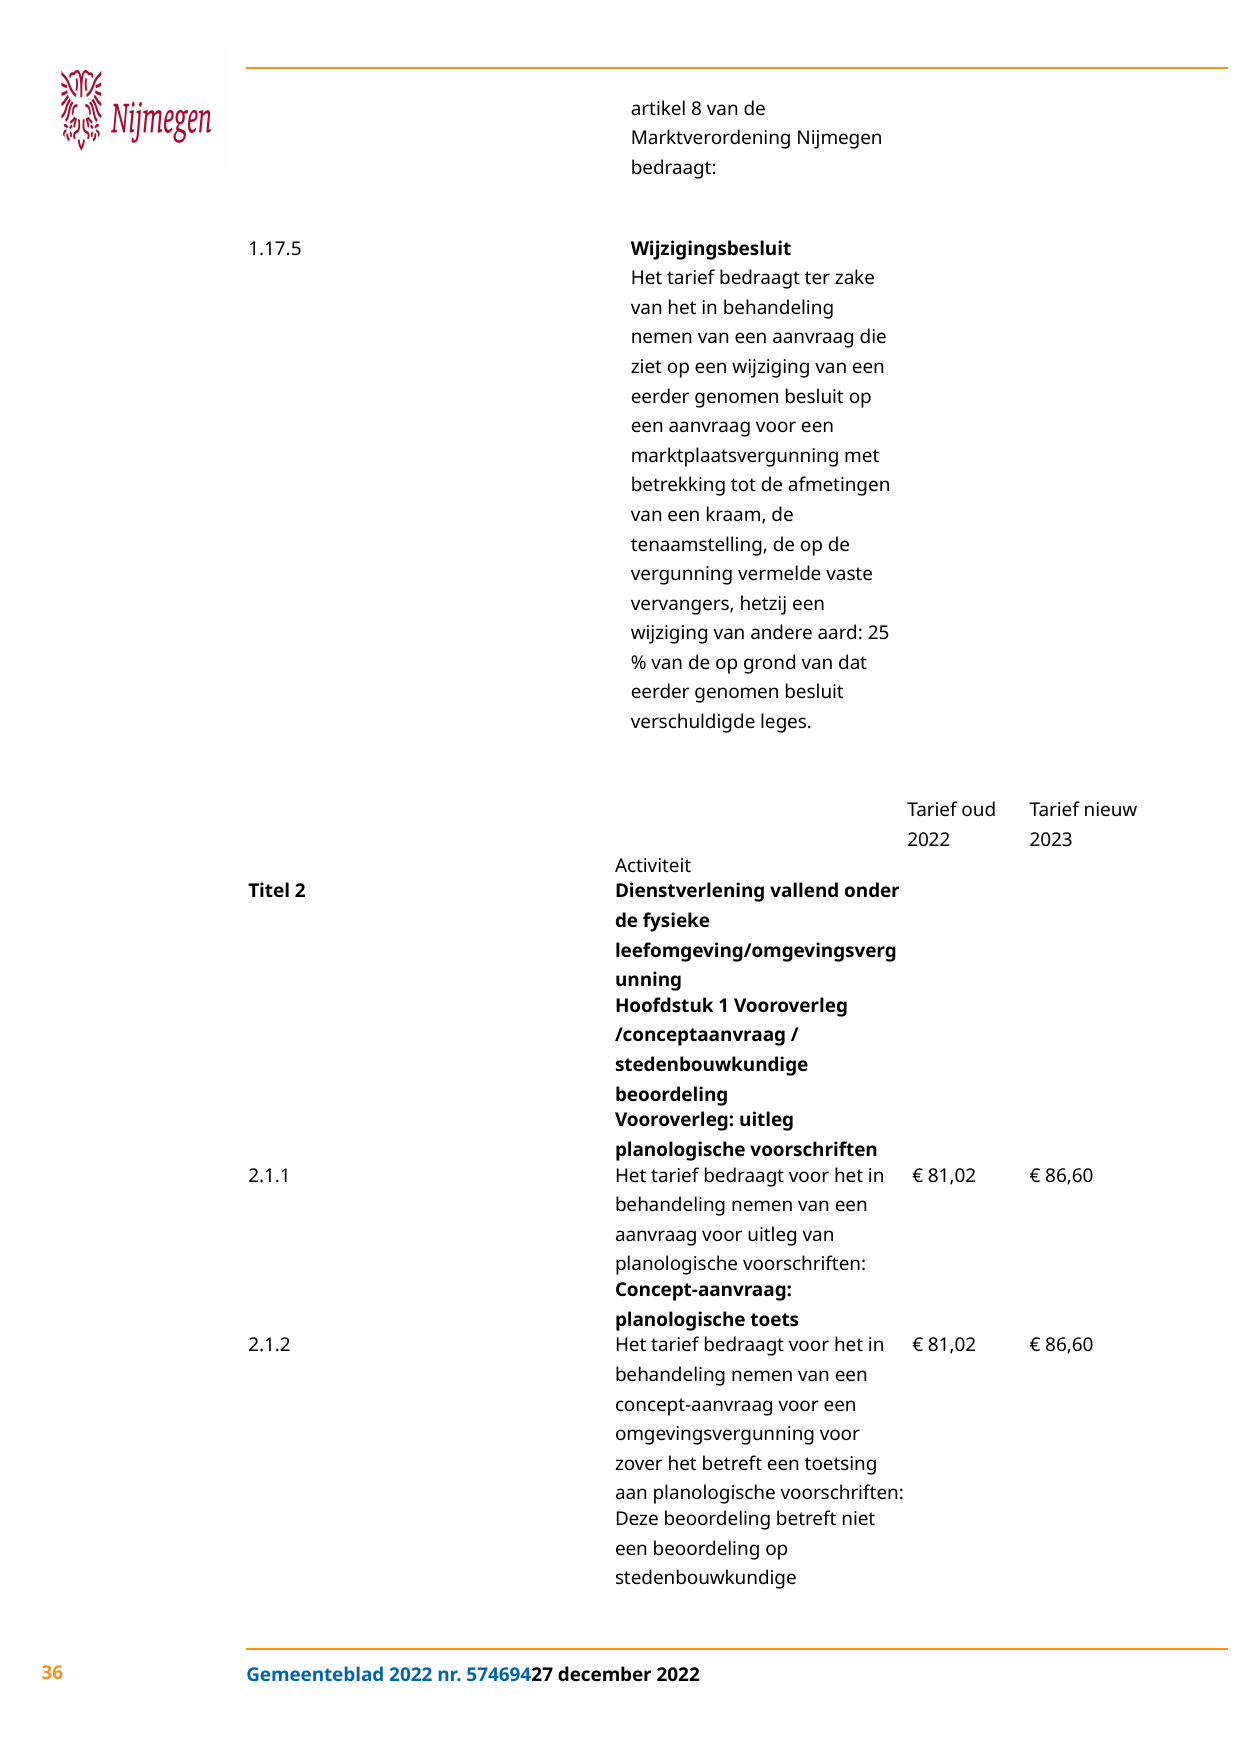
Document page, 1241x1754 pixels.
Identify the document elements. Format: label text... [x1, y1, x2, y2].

table_header [615, 797, 907, 852]
table_cell [907, 1107, 1029, 1162]
table_cell Wijzigingsbesluit Het tarief bedraagt ter zake van het in behandeling nemen van een aanvraag die ziet op een wijziging van een eerder genomen besluit op een aanvraag voor een marktplaatsvergunning met betrekking tot de afmetingen van een kraam, de tenaamstelling, de op de vergunning vermelde vaste vervangers, hetzij een wijziging van andere aard: 25 % van de op grond van dat eerder genomen besluit verschuldigde leges. [631, 235, 897, 764]
table_cell [493, 1505, 615, 1590]
table_cell Deze beoordeling betreft niet een beoordeling op stedenbouwkundige [615, 1505, 907, 1590]
table_cell [493, 992, 615, 1107]
table_cell [370, 1107, 492, 1162]
table_cell [1024, 235, 1152, 764]
table_cell [897, 209, 1024, 235]
table_cell [1029, 992, 1152, 1107]
table_cell [907, 992, 1029, 1107]
table_cell [493, 1276, 615, 1332]
table_cell [907, 878, 1029, 992]
table_cell [1024, 95, 1152, 209]
table_cell Hoofdstuk 1 Vooroverleg /conceptaanvraag / stedenbouwkundige beoordeling [615, 992, 907, 1107]
table_cell [1029, 1107, 1152, 1162]
table_cell € 86,60 [1029, 1162, 1152, 1276]
table_cell [248, 992, 370, 1107]
table_cell [248, 1505, 370, 1590]
table_cell [248, 1276, 370, 1332]
table_cell [503, 209, 631, 235]
table_cell [376, 235, 503, 764]
table_cell [503, 235, 631, 764]
table_header Tarief nieuw 2023 [1029, 797, 1152, 852]
table_cell [493, 1162, 615, 1276]
table_cell [248, 1107, 370, 1162]
table_cell [248, 209, 376, 235]
table_header [370, 797, 492, 852]
table_cell [1029, 1505, 1152, 1590]
table_cell [248, 95, 376, 209]
table_cell [248, 852, 370, 878]
table_header Tarief oud 2022 [907, 797, 1029, 852]
table_cell [370, 1505, 492, 1590]
table_cell [493, 878, 615, 992]
table_cell Vooroverleg: uitleg planologische voorschriften [615, 1107, 907, 1162]
table_cell [1024, 209, 1152, 235]
table_cell Titel 2 [248, 878, 370, 992]
table_cell [376, 209, 503, 235]
table_cell [370, 878, 492, 992]
table_header [493, 797, 615, 852]
table_cell [897, 95, 1024, 209]
table_cell Het tarief bedraagt voor het in behandeling nemen van een aanvraag voor uitleg van planologische voorschriften: [615, 1162, 907, 1276]
table_cell [503, 95, 631, 209]
table_cell Het tarief bedraagt voor het in behandeling nemen van een concept-aanvraag voor een omgevingsvergunning voor zover het betreft een toetsing aan planologische voorschriften: [615, 1332, 907, 1505]
table_cell € 86,60 [1029, 1332, 1152, 1505]
table_cell [370, 1162, 492, 1276]
table_cell [907, 1276, 1029, 1332]
picture [41, 47, 231, 172]
table_cell [1029, 1276, 1152, 1332]
table_cell [631, 209, 897, 235]
table_cell Dienstverlening vallend onder de fysieke leefomgeving/omgevingsvergunning [615, 878, 907, 992]
table_cell [370, 1332, 492, 1505]
table_cell [493, 852, 615, 878]
table_cell € 81,02 [907, 1332, 1029, 1505]
table_cell 2.1.2 [248, 1332, 370, 1505]
table_header [248, 797, 370, 852]
table_cell Activiteit [615, 852, 907, 878]
table_cell 1.17.5 [248, 235, 376, 764]
table_cell Concept-aanvraag: planologische toets [615, 1276, 907, 1332]
table_cell [907, 852, 1029, 878]
table_cell [376, 95, 503, 209]
table_cell € 81,02 [907, 1162, 1029, 1276]
table_cell [1029, 852, 1152, 878]
table_cell [370, 1276, 492, 1332]
table_cell [897, 235, 1024, 764]
table_cell [370, 992, 492, 1107]
table_cell [907, 1505, 1029, 1590]
table_cell 2.1.1 [248, 1162, 370, 1276]
table_cell [370, 852, 492, 878]
table_cell artikel 8 van de Marktverordening Nijmegen bedraagt: [631, 95, 897, 209]
table_cell [493, 1107, 615, 1162]
table_cell [1029, 878, 1152, 992]
table_cell [493, 1332, 615, 1505]
